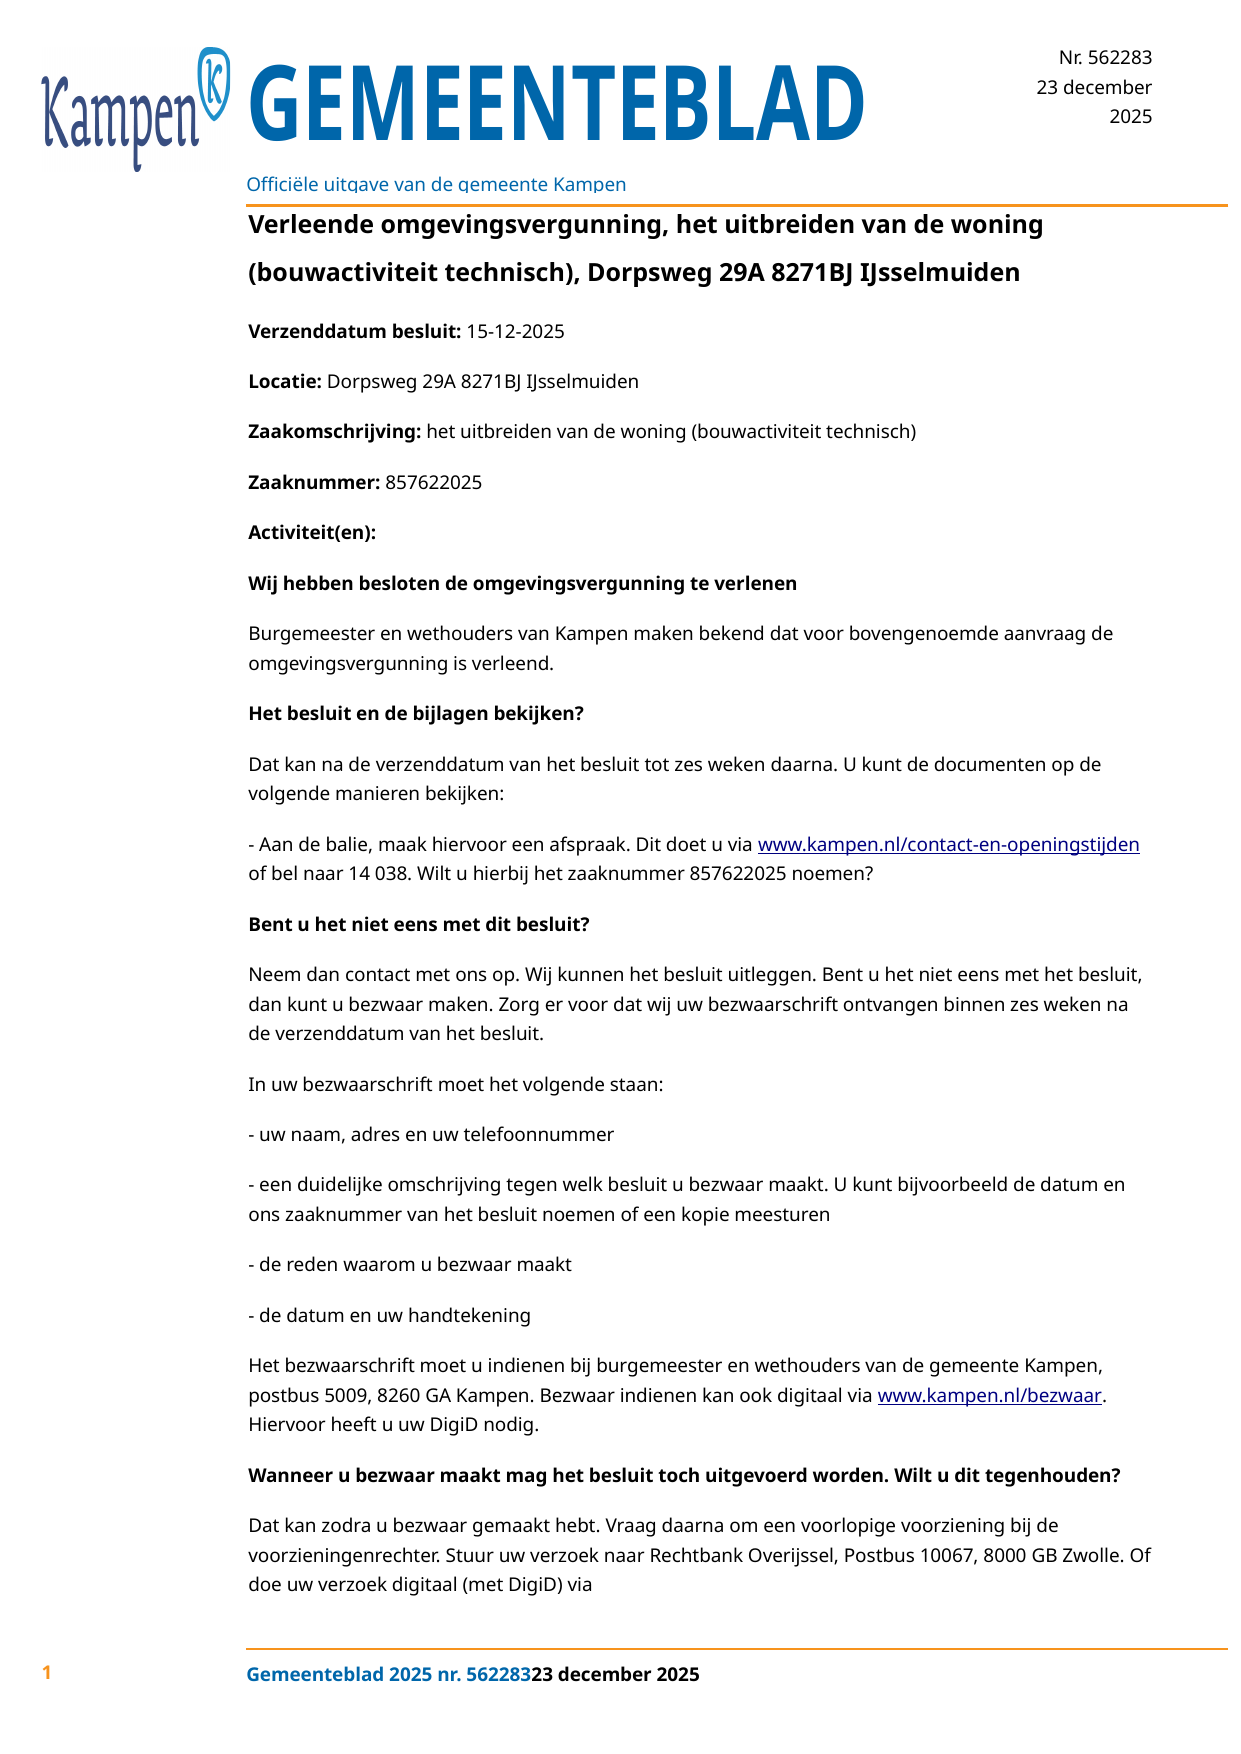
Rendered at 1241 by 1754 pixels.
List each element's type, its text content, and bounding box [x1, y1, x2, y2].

text Verleende omgevingsvergunning, het uitbreiden van de woning (bouwactiviteit technisch), Dorpsweg 29A 8271BJ IJsselmuiden [248, 207, 1152, 288]
text - uw naam, adres en uw telefoonnummer [248, 1121, 1152, 1147]
text Dat kan zodra u bezwaar gemaakt hebt. Vraag daarna om een voorlopige voorziening bij de voorzieningenrechter. Stuur uw verzoek naar Rechtbank Overijssel, Postbus 10067, 8000 GB Zwolle. Of doe uw verzoek digitaal (met DigiD) via [248, 1512, 1152, 1597]
text - de datum en uw handtekening [248, 1302, 1152, 1328]
text - een duidelijke omschrijving tegen welk besluit u bezwaar maakt. U kunt bijvoorbeeld de datum en ons zaaknummer van het besluit noemen of een kopie meesturen [248, 1172, 1152, 1227]
text - de reden waarom u bezwaar maakt [248, 1252, 1152, 1277]
text Zaaknummer: 857622025 [248, 469, 1152, 495]
text Wanneer u bezwaar maakt mag het besluit toch uitgevoerd worden. Wilt u dit tegenhouden? [248, 1462, 1152, 1488]
text - Aan de balie, maak hiervoor een afspraak. Dit doet u via www.kampen.nl/contact-en-openingstijden of bel naar 14 038. Wilt u hierbij het zaaknummer 857622025 noemen? [248, 831, 1152, 886]
text Locatie: Dorpsweg 29A 8271BJ IJsselmuiden [248, 368, 1152, 394]
text Activiteit(en): [248, 519, 1152, 545]
text Neem dan contact met ons op. Wij kunnen het besluit uitleggen. Bent u het niet eens met het besluit, dan kunt u bezwaar maken. Zorg er voor dat wij uw bezwaarschrift ontvangen binnen zes weken na de verzenddatum van het besluit. [248, 961, 1152, 1046]
text Het besluit en de bijlagen bekijken? [248, 700, 1152, 726]
text Bent u het niet eens met dit besluit? [248, 911, 1152, 937]
text In uw bezwaarschrift moet het volgende staan: [248, 1071, 1152, 1097]
text Dat kan na de verzenddatum van het besluit tot zes weken daarna. U kunt de documenten op de volgende manieren bekijken: [248, 751, 1152, 806]
text Verzenddatum besluit: 15-12-2025 [248, 318, 1152, 344]
text Zaakomschrijving: het uitbreiden van de woning (bouwactiviteit technisch) [248, 419, 1152, 444]
picture [41, 47, 231, 172]
text Burgemeester en wethouders van Kampen maken bekend dat voor bovengenoemde aanvraag de omgevingsvergunning is verleend. [248, 620, 1152, 676]
text Het bezwaarschrift moet u indienen bij burgemeester en wethouders van de gemeente Kampen, postbus 5009, 8260 GA Kampen. Bezwaar indienen kan ook digitaal via www.kampen.nl/bezwaar. Hiervoor heeft u uw DigiD nodig. [248, 1352, 1152, 1437]
text Wij hebben besloten de omgevingsvergunning te verlenen [248, 570, 1152, 596]
